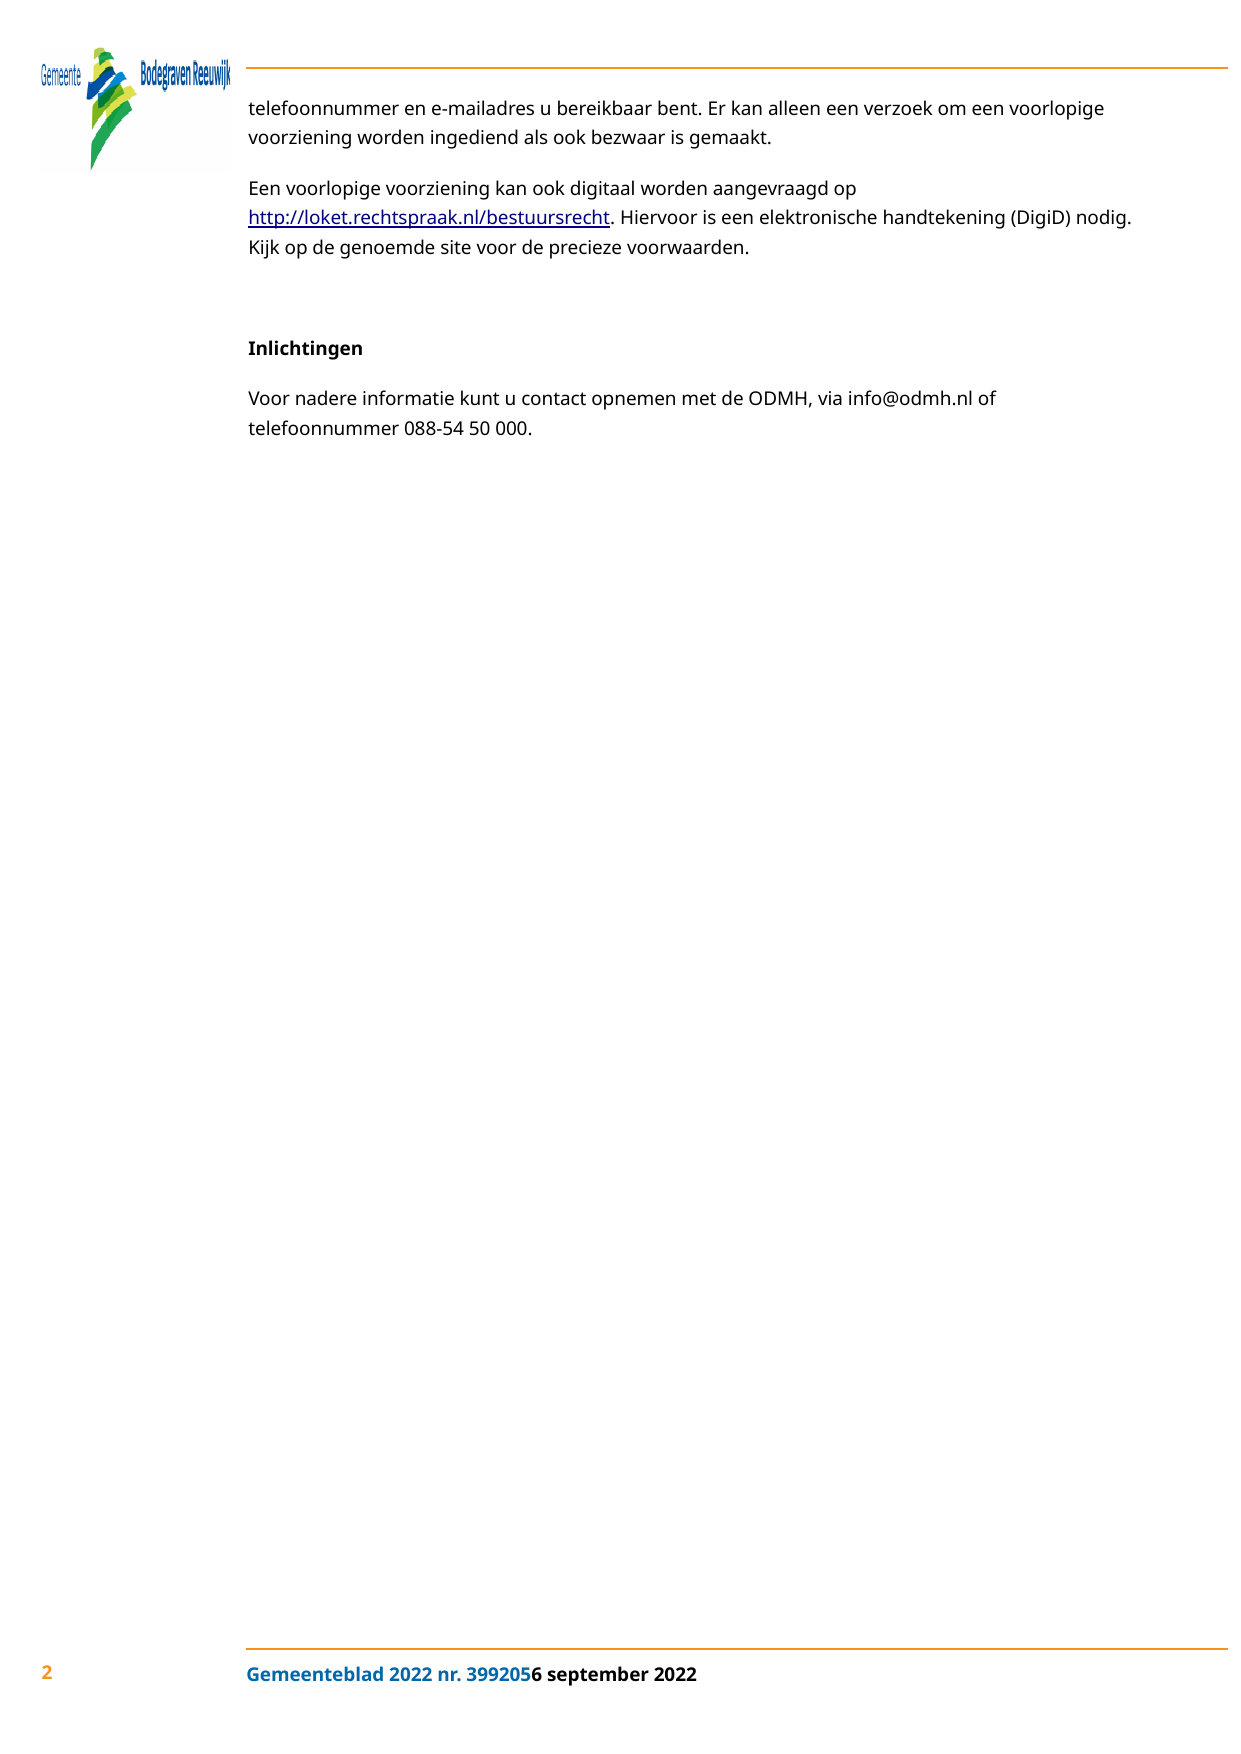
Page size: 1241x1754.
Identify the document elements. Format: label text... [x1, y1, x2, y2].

picture [41, 47, 231, 172]
text telefoonnummer en e-mailadres u bereikbaar bent. Er kan alleen een verzoek om een voorlopige voorziening worden ingediend als ook bezwaar is gemaakt. [248, 95, 1152, 150]
text Een voorlopige voorziening kan ook digitaal worden aangevraagd op http://loket.rechtspraak.nl/bestuursrecht. Hiervoor is een elektronische handtekening (DigiD) nodig. Kijk op de genoemde site voor de precieze voorwaarden. [248, 175, 1152, 260]
text Inlichtingen [248, 335, 1152, 361]
text Voor nadere informatie kunt u contact opnemen met de ODMH, via info@odmh.nl of telefoonnummer 088-54 50 000. [248, 385, 1152, 441]
